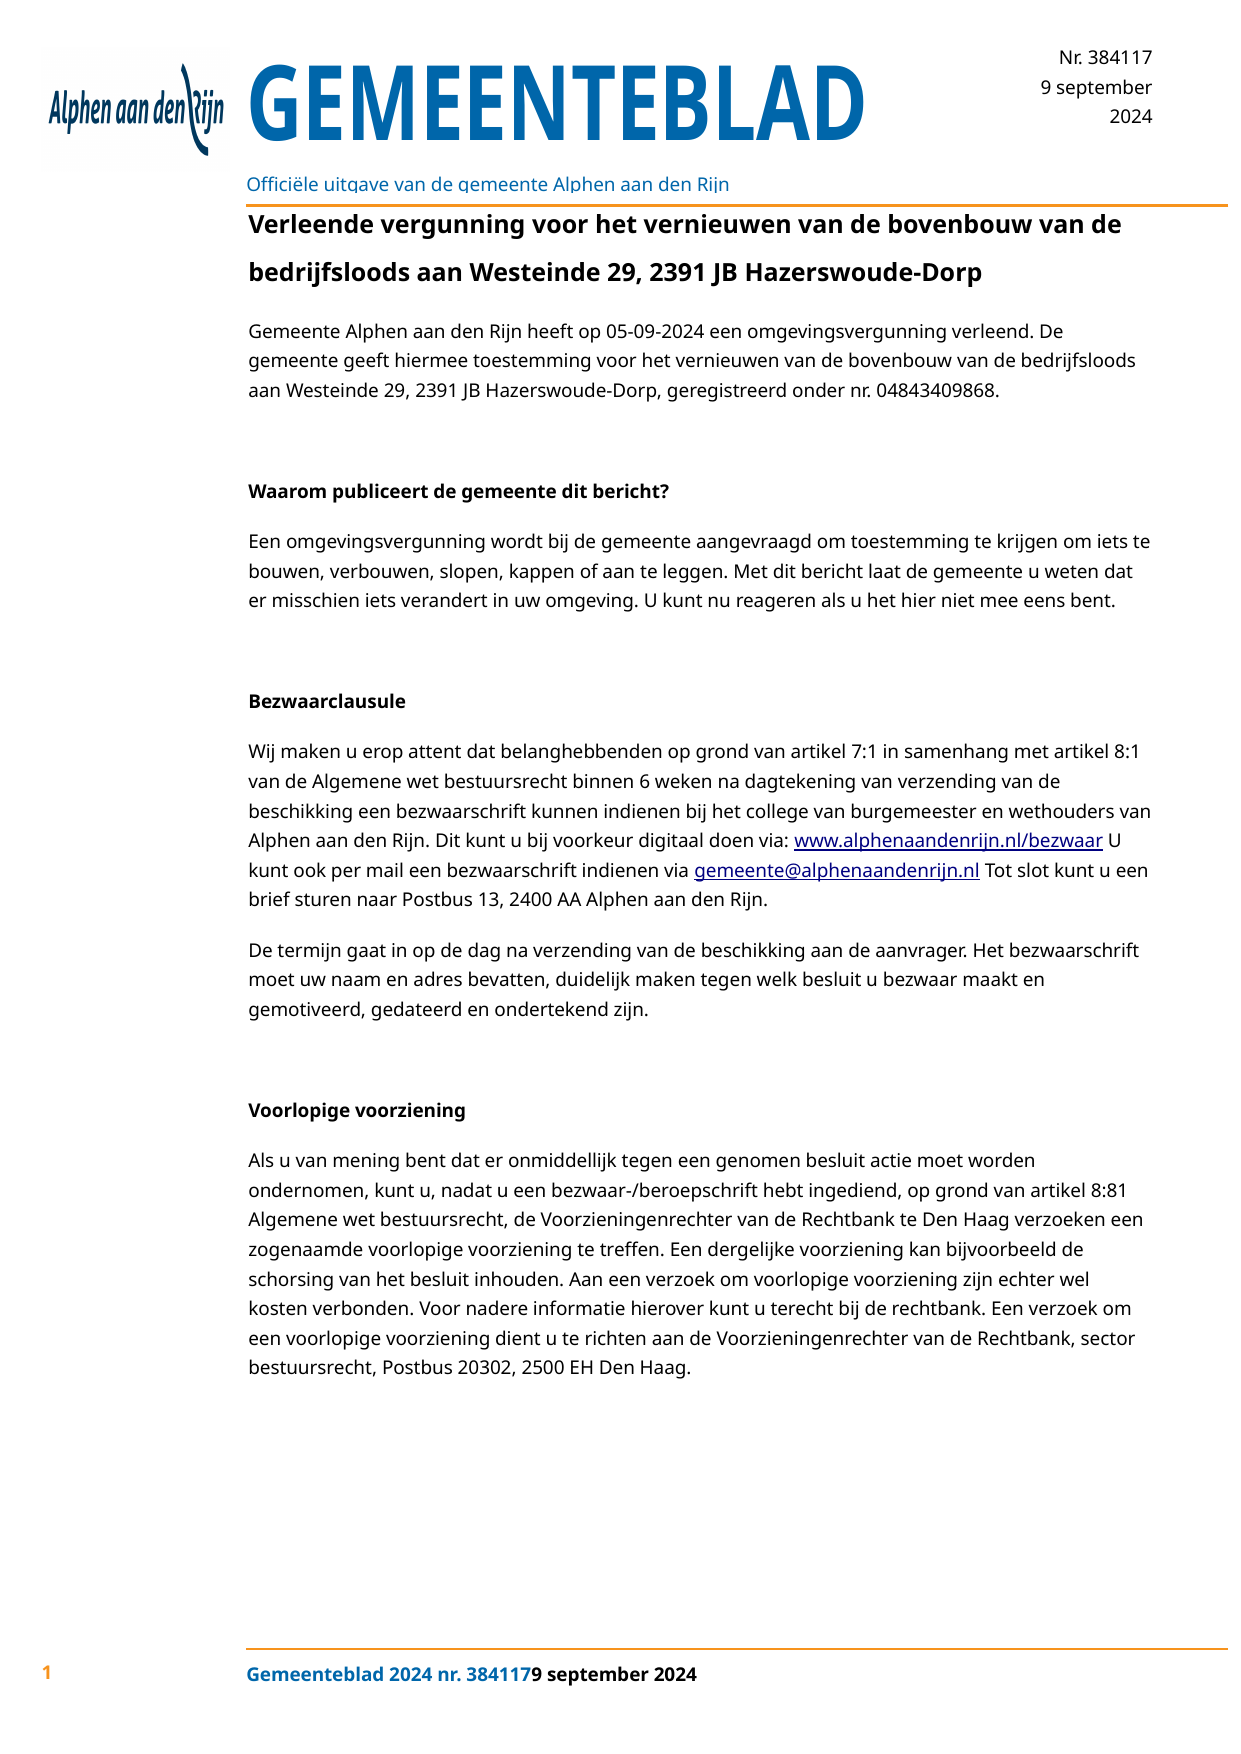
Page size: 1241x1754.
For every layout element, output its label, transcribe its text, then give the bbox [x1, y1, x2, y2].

text De termijn gaat in op de dag na verzending van de beschikking aan de aanvrager. Het bezwaarschrift moet uw naam en adres bevatten, duidelijk maken tegen welk besluit u bezwaar maakt en gemotiveerd, gedateerd en ondertekend zijn. [248, 937, 1152, 1022]
picture [41, 47, 231, 172]
text Een omgevingsvergunning wordt bij de gemeente aangevraagd om toestemming te krijgen om iets te bouwen, verbouwen, slopen, kappen of aan te leggen. Met dit bericht laat de gemeente u weten dat er misschien iets verandert in uw omgeving. U kunt nu reageren als u het hier niet mee eens bent. [248, 528, 1152, 613]
text Verleende vergunning voor het vernieuwen van de bovenbouw van de bedrijfsloods aan Westeinde 29, 2391 JB Hazerswoude-Dorp [248, 207, 1152, 288]
text Gemeente Alphen aan den Rijn heeft op 05-09-2024 een omgevingsvergunning verleend. De gemeente geeft hiermee toestemming voor het vernieuwen van de bovenbouw van de bedrijfsloods aan Westeinde 29, 2391 JB Hazerswoude-Dorp, geregistreerd onder nr. 04843409868. [248, 318, 1152, 403]
text Bezwaarclausule [248, 688, 1152, 714]
text Wij maken u erop attent dat belanghebbenden op grond van artikel 7:1 in samenhang met artikel 8:1 van de Algemene wet bestuursrecht binnen 6 weken na dagtekening van verzending van de beschikking een bezwaarschrift kunnen indienen bij het college van burgemeester en wethouders van Alphen aan den Rijn. Dit kunt u bij voorkeur digitaal doen via: www.alphenaandenrijn.nl/bezwaar U kunt ook per mail een bezwaarschrift indienen via gemeente@alphenaandenrijn.nl Tot slot kunt u een brief sturen naar Postbus 13, 2400 AA Alphen aan den Rijn. [248, 739, 1152, 912]
text Voorlopige voorziening [248, 1097, 1152, 1123]
text Als u van mening bent dat er onmiddellijk tegen een genomen besluit actie moet worden ondernomen, kunt u, nadat u een bezwaar-/beroepschrift hebt ingediend, op grond van artikel 8:81 Algemene wet bestuursrecht, de Voorzieningenrechter van de Rechtbank te Den Haag verzoeken een zogenaamde voorlopige voorziening te treffen. Een dergelijke voorziening kan bijvoorbeeld de schorsing van het besluit inhouden. Aan een verzoek om voorlopige voorziening zijn echter wel kosten verbonden. Voor nadere informatie hierover kunt u terecht bij de rechtbank. Een verzoek om een voorlopige voorziening dient u te richten aan de Voorzieningenrechter van de Rechtbank, sector bestuursrecht, Postbus 20302, 2500 EH Den Haag. [248, 1147, 1152, 1380]
text Waarom publiceert de gemeente dit bericht? [248, 478, 1152, 504]
